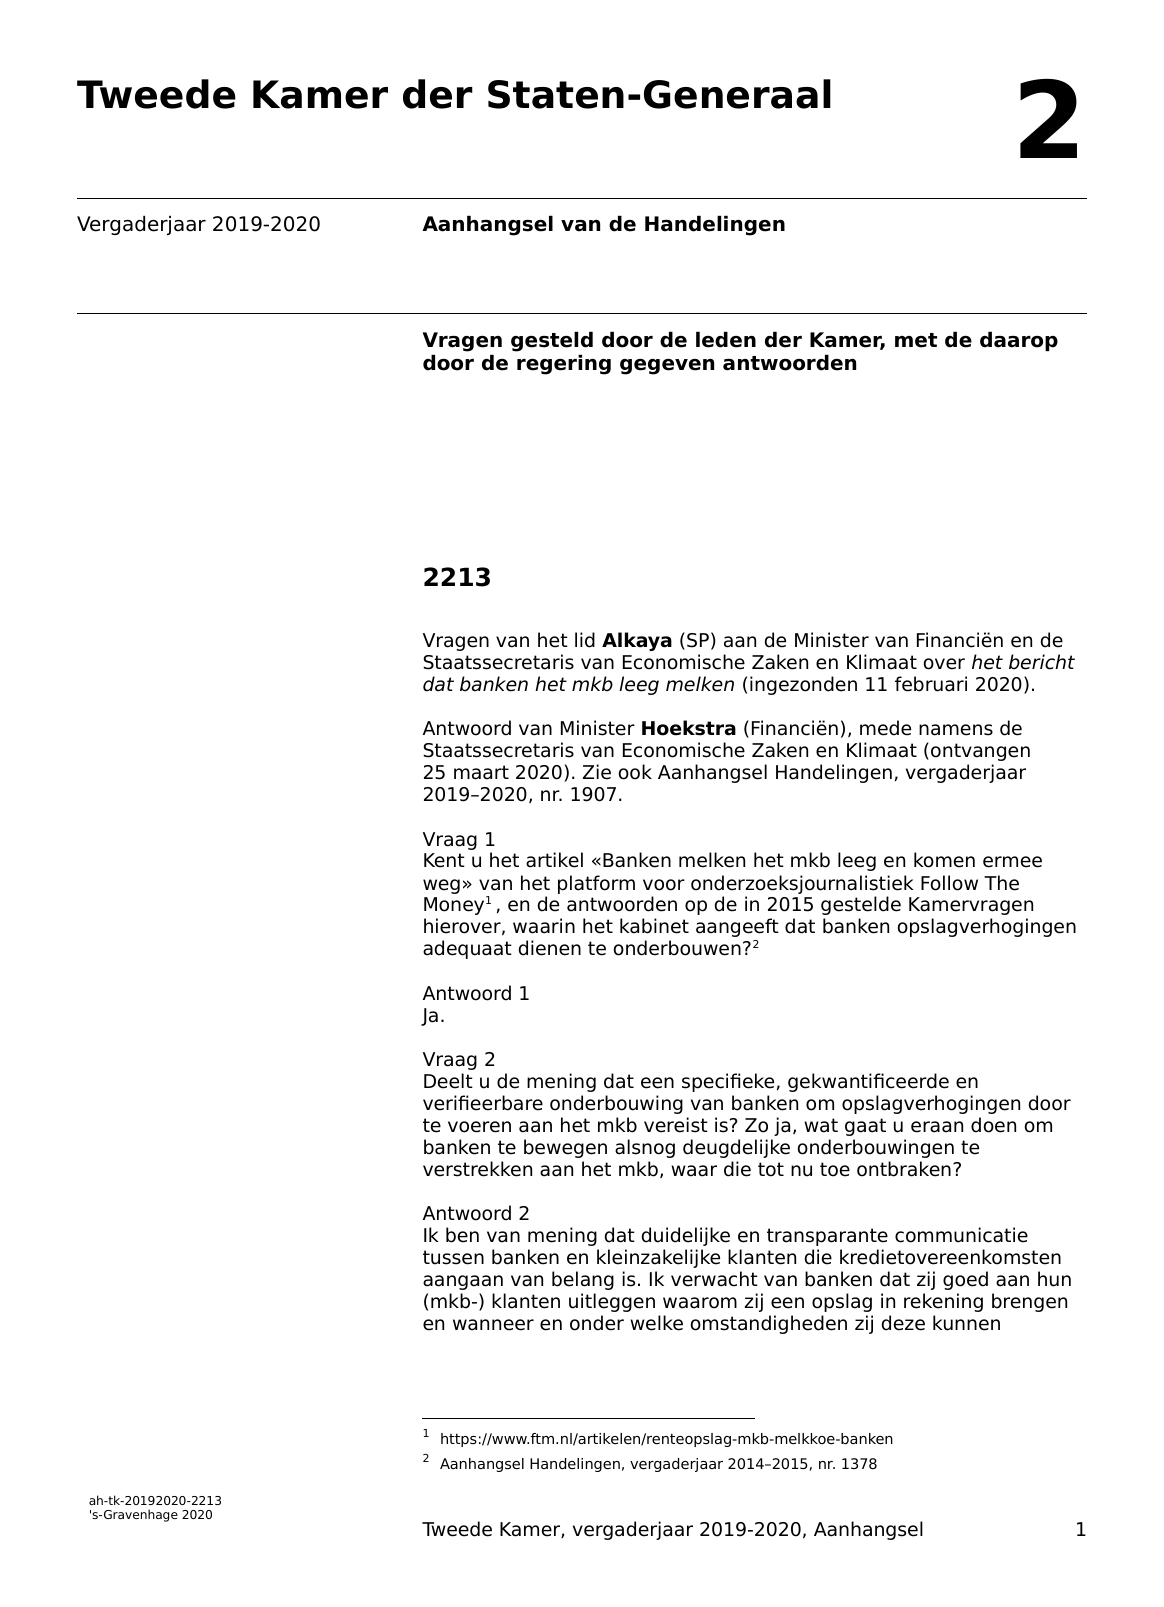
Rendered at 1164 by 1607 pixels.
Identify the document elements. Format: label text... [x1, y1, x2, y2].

table_header Tweede Kamer der Staten-Generaal [77, 59, 886, 198]
table_cell Vragen gesteld door de leden der Kamer, met de daarop door de regering gegeven antwoorden [422, 314, 1087, 375]
text Aanhangsel Handelingen, vergaderjaar 2014–2015, nr. 1378 [422, 1452, 1087, 1474]
text Antwoord 2 [422, 1203, 1087, 1225]
text Vragen van het lid Alkaya (SP) aan de Minister van Financiën en de Staatssecretaris van Economische Zaken en Klimaat over het bericht dat banken het mkb leeg melken (ingezonden 11 februari 2020). [422, 630, 1087, 696]
table_cell Aanhangsel van de Handelingen [422, 199, 1087, 313]
text https://www.ftm.nl/artikelen/renteopslag-mkb-melkkoe-banken [422, 1427, 1087, 1449]
text ah-tk-20192020-2213 [88, 1494, 323, 1508]
table_header 2 [886, 59, 1087, 198]
text Deelt u de mening dat een specifieke, gekwantificeerde en verifieerbare onderbouwing van banken om opslagverhogingen door te voeren aan het mkb vereist is? Zo ja, wat gaat u eraan doen om banken te bewegen alsnog deugdelijke onderbouwingen te verstrekken aan het mkb, waar die tot nu toe ontbraken? [422, 1071, 1087, 1181]
text 's-Gravenhage 2020 [88, 1508, 323, 1522]
text Ja. [422, 1004, 1087, 1026]
text Vraag 2 [422, 1049, 1087, 1071]
text Antwoord 1 [422, 982, 1087, 1004]
text 2213 [422, 563, 1087, 592]
text Ik ben van mening dat duidelijke en transparante communicatie tussen banken en kleinzakelijke klanten die kredietovereenkomsten aangaan van belang is. Ik verwacht van banken dat zij goed aan hun (mkb-) klanten uitleggen waarom zij een opslag in rekening brengen en wanneer en onder welke omstandigheden zij deze kunnen [422, 1225, 1087, 1334]
text Kent u het artikel «Banken melken het mkb leeg en komen ermee weg» van het platform voor onderzoeksjournalistiek Follow The Money, en de antwoorden op de in 2015 gestelde Kamervragen hierover, waarin het kabinet aangeeft dat banken opslagverhogingen adequaat dienen te onderbouwen? [422, 850, 1087, 960]
table_cell Vergaderjaar 2019-2020 [77, 199, 422, 313]
text Antwoord van Minister Hoekstra (Financiën), mede namens de Staatssecretaris van Economische Zaken en Klimaat (ontvangen 25 maart 2020). Zie ook Aanhangsel Handelingen, vergaderjaar 2019–2020, nr. 1907. [422, 718, 1087, 806]
table_cell [77, 314, 422, 375]
text Vraag 1 [422, 828, 1087, 850]
